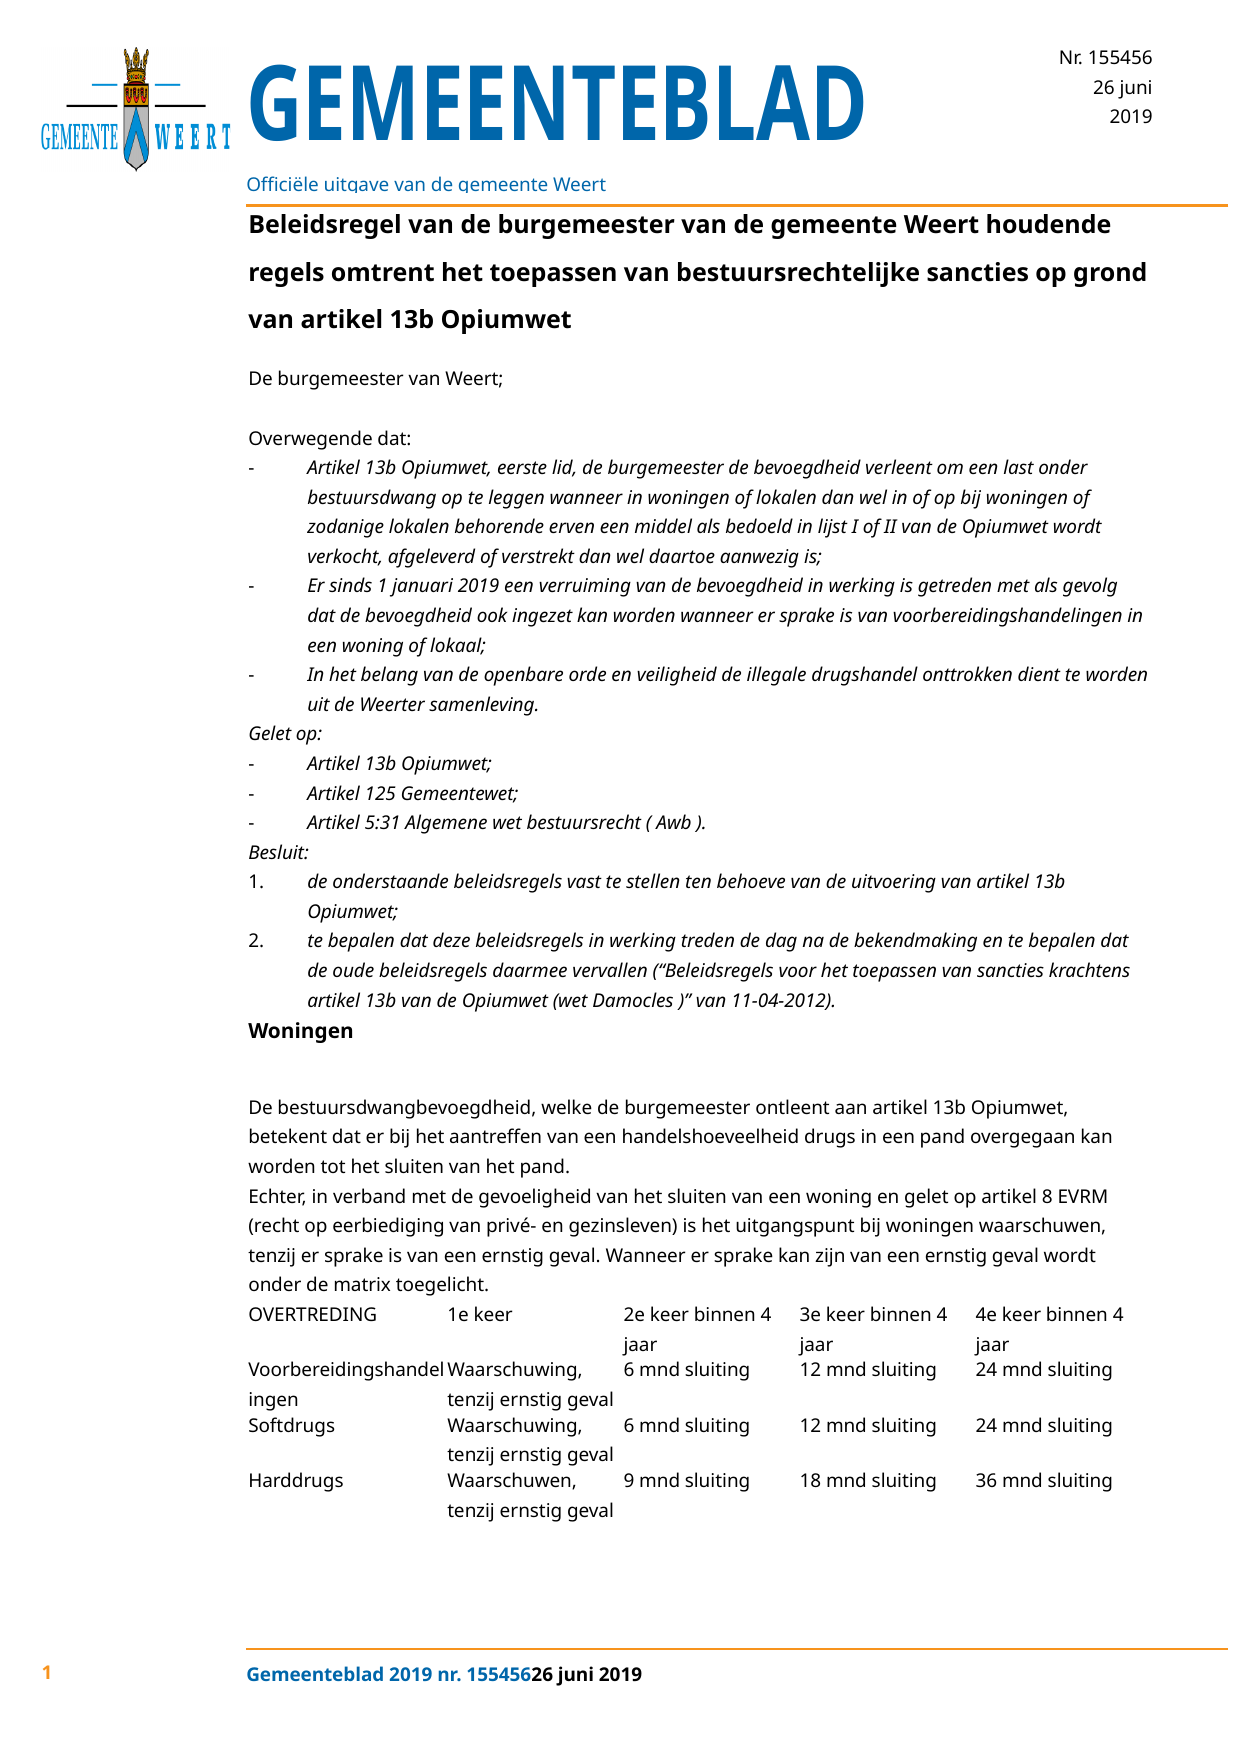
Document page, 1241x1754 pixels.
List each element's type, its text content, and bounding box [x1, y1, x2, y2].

list Er sinds 1 januari 2019 een verruiming van de bevoegdheid in werking is getreden met als gevolg dat de bevoegdheid ook ingezet kan worden wanneer er sprake is van voorbereidingshandelingen in een woning of lokaal; [248, 573, 1152, 657]
table_cell 36 mnd sluiting [975, 1467, 1152, 1522]
list Artikel 125 Gemeentewet; [248, 780, 1152, 805]
table_cell 9 mnd sluiting [623, 1467, 799, 1522]
list de onderstaande beleidsregels vast te stellen ten behoeve van de uitvoering van artikel 13b Opiumwet; [248, 868, 1152, 924]
text Overwegende dat: [248, 425, 1152, 450]
list te bepalen dat deze beleidsregels in werking treden de dag na de bekendmaking en te bepalen dat de oude beleidsregels daarmee vervallen (“Beleidsregels voor het toepassen van sancties krachtens artikel 13b van de Opiumwet (wet Damocles )” van 11-04-2012). [248, 928, 1152, 1012]
text De bestuursdwangbevoegdheid, welke de burgemeester ontleent aan artikel 13b Opiumwet, betekent dat er bij het aantreffen van een handelshoeveelheid drugs in een pand overgegaan kan worden tot het sluiten van het pand. [248, 1094, 1152, 1179]
table_header 2e keer binnen 4 jaar [623, 1301, 799, 1357]
table_cell 24 mnd sluiting [975, 1357, 1152, 1412]
table_cell Harddrugs [248, 1467, 447, 1522]
list Artikel 13b Opiumwet, eerste lid, de burgemeester de bevoegdheid verleent om een last onder bestuursdwang op te leggen wanneer in woningen of lokalen dan wel in of op bij woningen of zodanige lokalen behorende erven een middel als bedoeld in lijst I of II van de Opiumwet wordt verkocht, afgeleverd of verstrekt dan wel daartoe aanwezig is; [248, 454, 1152, 569]
text Besluit: [248, 839, 1152, 864]
table_header 1e keer [447, 1301, 623, 1357]
text Echter, in verband met de gevoeligheid van het sluiten van een woning en gelet op artikel 8 EVRM (recht op eerbiediging van privé- en gezinsleven) is het uitgangspunt bij woningen waarschuwen, tenzij er sprake is van een ernstig geval. Wanneer er sprake kan zijn van een ernstig geval wordt onder de matrix toegelicht. [248, 1183, 1152, 1297]
text Beleidsregel van de burgemeester van de gemeente Weert houdende regels omtrent het toepassen van bestuursrechtelijke sancties op grond van artikel 13b Opiumwet [248, 207, 1152, 336]
table_header 3e keer binnen 4 jaar [799, 1301, 975, 1357]
table_cell 6 mnd sluiting [623, 1412, 799, 1467]
picture [41, 47, 231, 172]
table_cell 18 mnd sluiting [799, 1467, 975, 1522]
text Woningen [248, 1016, 1152, 1045]
table_cell Softdrugs [248, 1412, 447, 1467]
table_header OVERTREDING [248, 1301, 447, 1357]
text Gelet op: [248, 721, 1152, 746]
table_cell 24 mnd sluiting [975, 1412, 1152, 1467]
table_cell 6 mnd sluiting [623, 1357, 799, 1412]
table_cell 12 mnd sluiting [799, 1412, 975, 1467]
list In het belang van de openbare orde en veiligheid de illegale drugshandel onttrokken dient te worden uit de Weerter samenleving. [248, 661, 1152, 717]
list Artikel 5:31 Algemene wet bestuursrecht ( Awb ). [248, 809, 1152, 835]
table_header 4e keer binnen 4 jaar [975, 1301, 1152, 1357]
table_cell 12 mnd sluiting [799, 1357, 975, 1412]
text De burgemeester van Weert; [248, 366, 1152, 391]
table_cell Waarschuwing, tenzij ernstig geval [447, 1412, 623, 1467]
table_cell Waarschuwen, tenzij ernstig geval [447, 1467, 623, 1522]
table_cell Voorbereidingshandelingen [248, 1357, 447, 1412]
list Artikel 13b Opiumwet; [248, 750, 1152, 776]
table_cell Waarschuwing, tenzij ernstig geval [447, 1357, 623, 1412]
